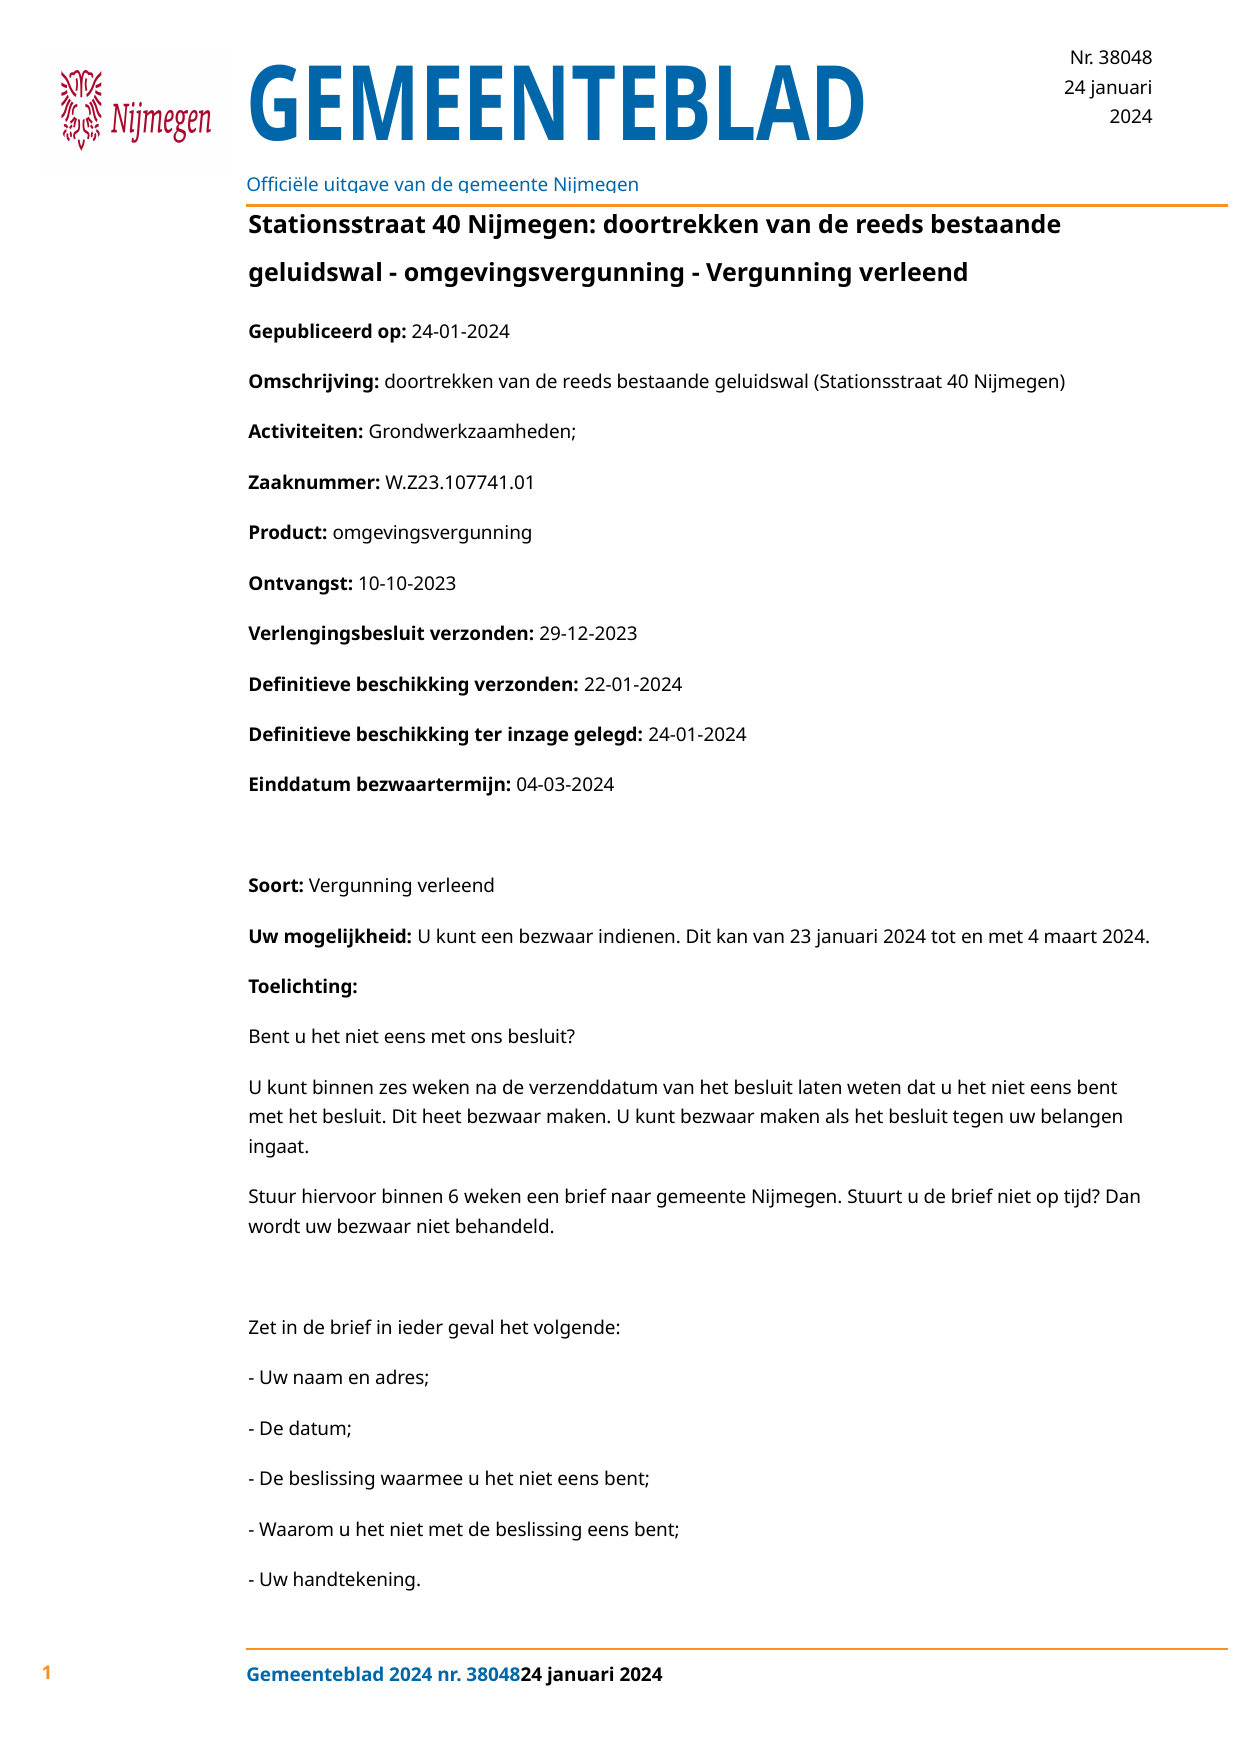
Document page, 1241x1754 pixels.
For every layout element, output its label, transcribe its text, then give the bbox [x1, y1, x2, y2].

text Stuur hiervoor binnen 6 weken een brief naar gemeente Nijmegen. Stuurt u de brief niet op tijd? Dan wordt uw bezwaar niet behandeld. [248, 1184, 1152, 1239]
text Verlengingsbesluit verzonden: 29-12-2023 [248, 620, 1152, 646]
text - Uw handtekening. [248, 1566, 1152, 1592]
text Activiteiten: Grondwerkzaamheden; [248, 419, 1152, 444]
text Product: omgevingsvergunning [248, 519, 1152, 545]
text Toelichting: [248, 973, 1152, 999]
text Zet in de brief in ieder geval het volgende: [248, 1314, 1152, 1340]
text - Uw naam en adres; [248, 1364, 1152, 1390]
text Stationsstraat 40 Nijmegen: doortrekken van de reeds bestaande geluidswal - omgevingsvergunning - Vergunning verleend [248, 207, 1152, 288]
text Soort: Vergunning verleend [248, 872, 1152, 898]
text Definitieve beschikking verzonden: 22-01-2024 [248, 671, 1152, 697]
text Uw mogelijkheid: U kunt een bezwaar indienen. Dit kan van 23 januari 2024 tot en met 4 maart 2024. [248, 923, 1152, 949]
picture [41, 47, 231, 172]
text - De datum; [248, 1415, 1152, 1441]
text Definitieve beschikking ter inzage gelegd: 24-01-2024 [248, 721, 1152, 747]
text - De beslissing waarmee u het niet eens bent; [248, 1465, 1152, 1491]
text Einddatum bezwaartermijn: 04-03-2024 [248, 772, 1152, 797]
text Bent u het niet eens met ons besluit? [248, 1024, 1152, 1049]
text Omschrijving: doortrekken van de reeds bestaande geluidswal (Stationsstraat 40 Nijmegen) [248, 368, 1152, 394]
text U kunt binnen zes weken na de verzenddatum van het besluit laten weten dat u het niet eens bent met het besluit. Dit heet bezwaar maken. U kunt bezwaar maken als het besluit tegen uw belangen ingaat. [248, 1074, 1152, 1159]
text Ontvangst: 10-10-2023 [248, 570, 1152, 596]
text Zaaknummer: W.Z23.107741.01 [248, 469, 1152, 495]
text Gepubliceerd op: 24-01-2024 [248, 318, 1152, 344]
text - Waarom u het niet met de beslissing eens bent; [248, 1516, 1152, 1542]
